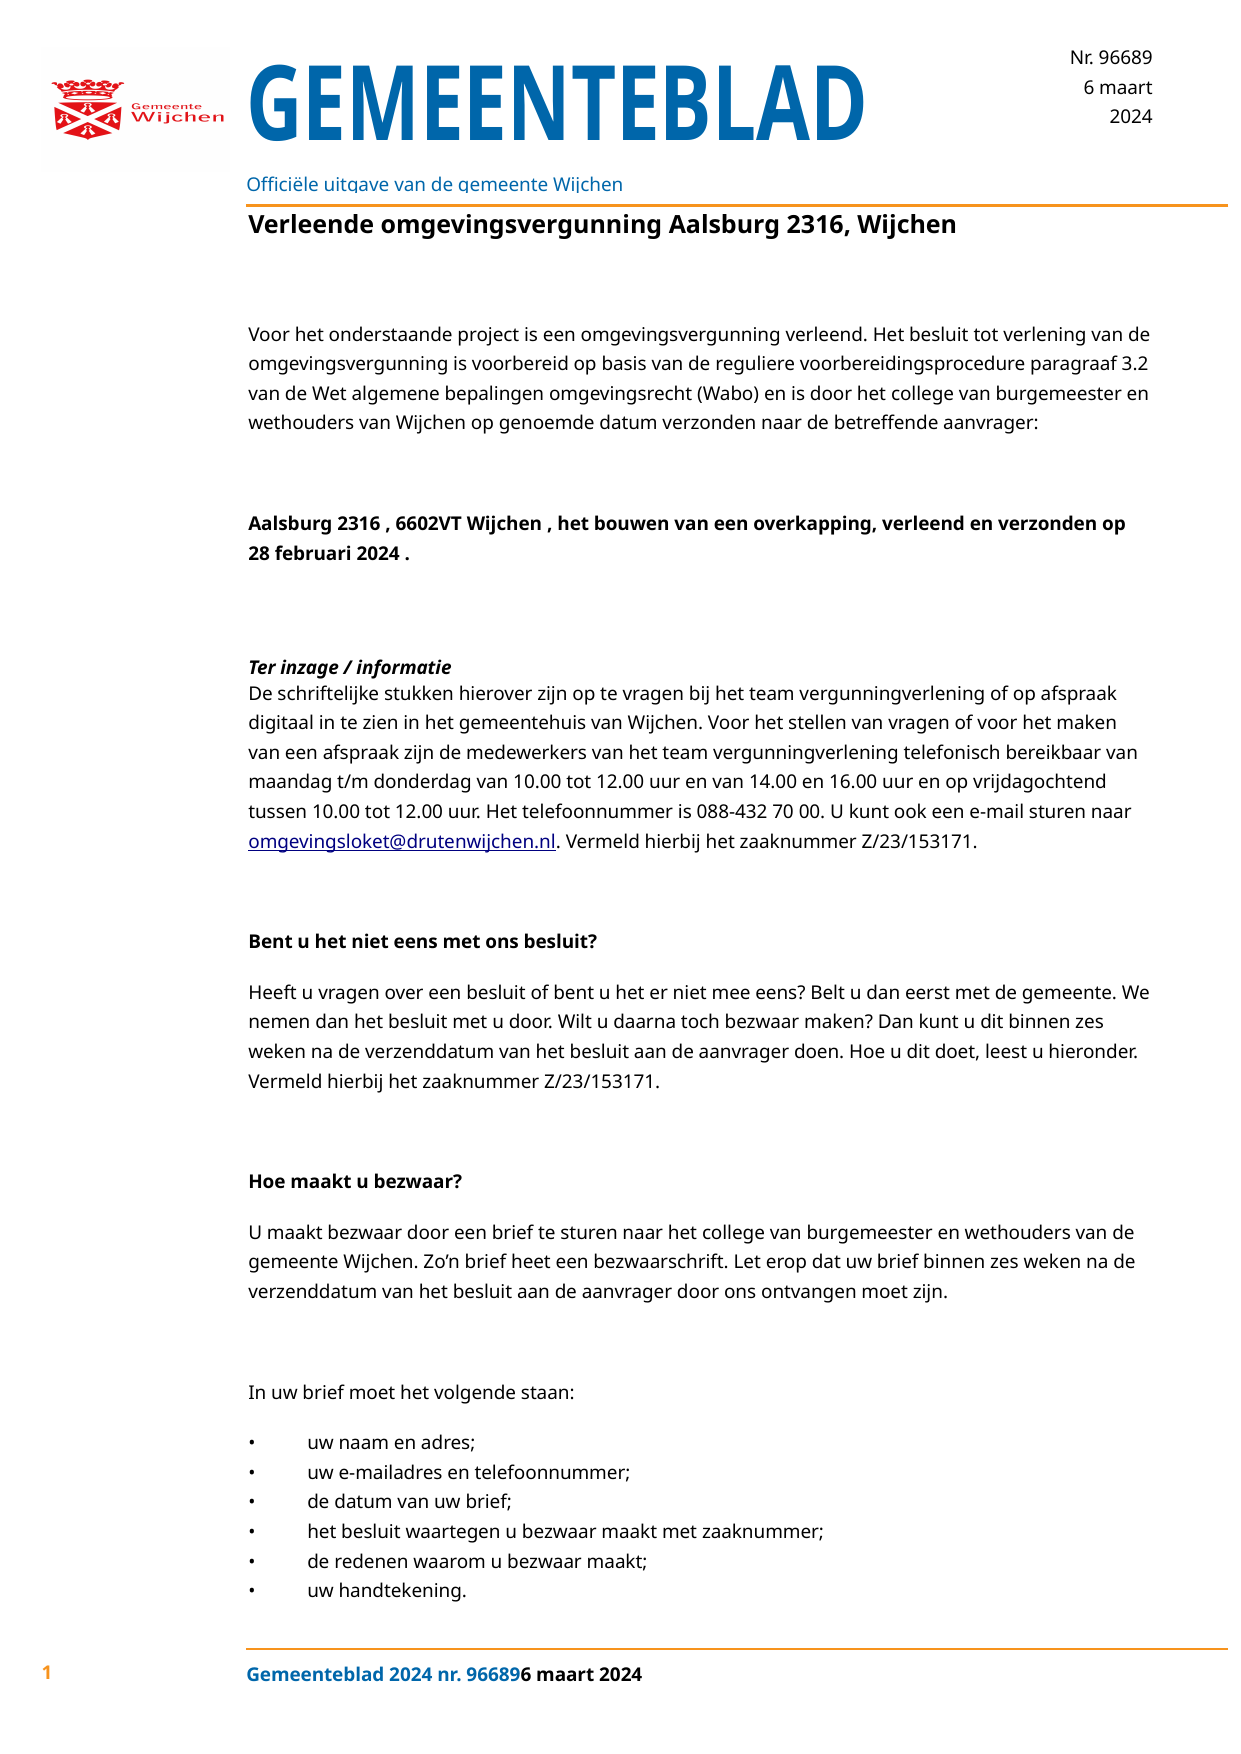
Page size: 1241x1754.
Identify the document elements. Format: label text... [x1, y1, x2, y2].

list uw e-mailadres en telefoonnummer; [248, 1459, 1152, 1485]
text De schriftelijke stukken hierover zijn op te vragen bij het team vergunningverlening of op afspraak digitaal in te zien in het gemeentehuis van Wijchen. Voor het stellen van vragen of voor het maken van een afspraak zijn de medewerkers van het team vergunningverlening telefonisch bereikbaar van maandag t/m donderdag van 10.00 tot 12.00 uur en van 14.00 en 16.00 uur en op vrijdagochtend tussen 10.00 tot 12.00 uur. Het telefoonnummer is 088-432 70 00. U kunt ook een e-mail sturen naar omgevingsloket@drutenwijchen.nl. Vermeld hierbij het zaaknummer Z/23/153171. [248, 680, 1152, 854]
list de redenen waarom u bezwaar maakt; [248, 1548, 1152, 1574]
text Heeft u vragen over een besluit of bent u het er niet mee eens? Belt u dan eerst met de gemeente. We nemen dan het besluit met u door. Wilt u daarna toch bezwaar maken? Dan kunt u dit binnen zes weken na de verzenddatum van het besluit aan de aanvrager doen. Hoe u dit doet, leest u hieronder. Vermeld hierbij het zaaknummer Z/23/153171. [248, 979, 1152, 1094]
text In uw brief moet het volgende staan: [248, 1379, 1152, 1405]
list uw handtekening. [248, 1577, 1152, 1603]
text Voor het onderstaande project is een omgevingsvergunning verleend. Het besluit tot verlening van de omgevingsvergunning is voorbereid op basis van de reguliere voorbereidingsprocedure paragraaf 3.2 van de Wet algemene bepalingen omgevingsrecht (Wabo) en is door het college van burgemeester en wethouders van Wijchen op genoemde datum verzonden naar de betreffende aanvrager: [248, 321, 1152, 435]
picture [41, 47, 231, 172]
text Hoe maakt u bezwaar? [248, 1169, 1152, 1194]
list de datum van uw brief; [248, 1489, 1152, 1514]
list het besluit waartegen u bezwaar maakt met zaaknummer; [248, 1518, 1152, 1544]
text Aalsburg 2316 , 6602VT Wijchen , het bouwen van een overkapping, verleend en verzonden op 28 februari 2024 . [248, 510, 1152, 566]
text Verleende omgevingsvergunning Aalsburg 2316, Wijchen [248, 207, 1152, 241]
text U maakt bezwaar door een brief te sturen naar het college van burgemeester en wethouders van de gemeente Wijchen. Zo’n brief heet een bezwaarschrift. Let erop dat uw brief binnen zes weken na de verzenddatum van het besluit aan de aanvrager door ons ontvangen moet zijn. [248, 1219, 1152, 1304]
list uw naam en adres; [248, 1429, 1152, 1455]
text Bent u het niet eens met ons besluit? [248, 929, 1152, 954]
text Ter inzage / informatie [248, 654, 1152, 680]
